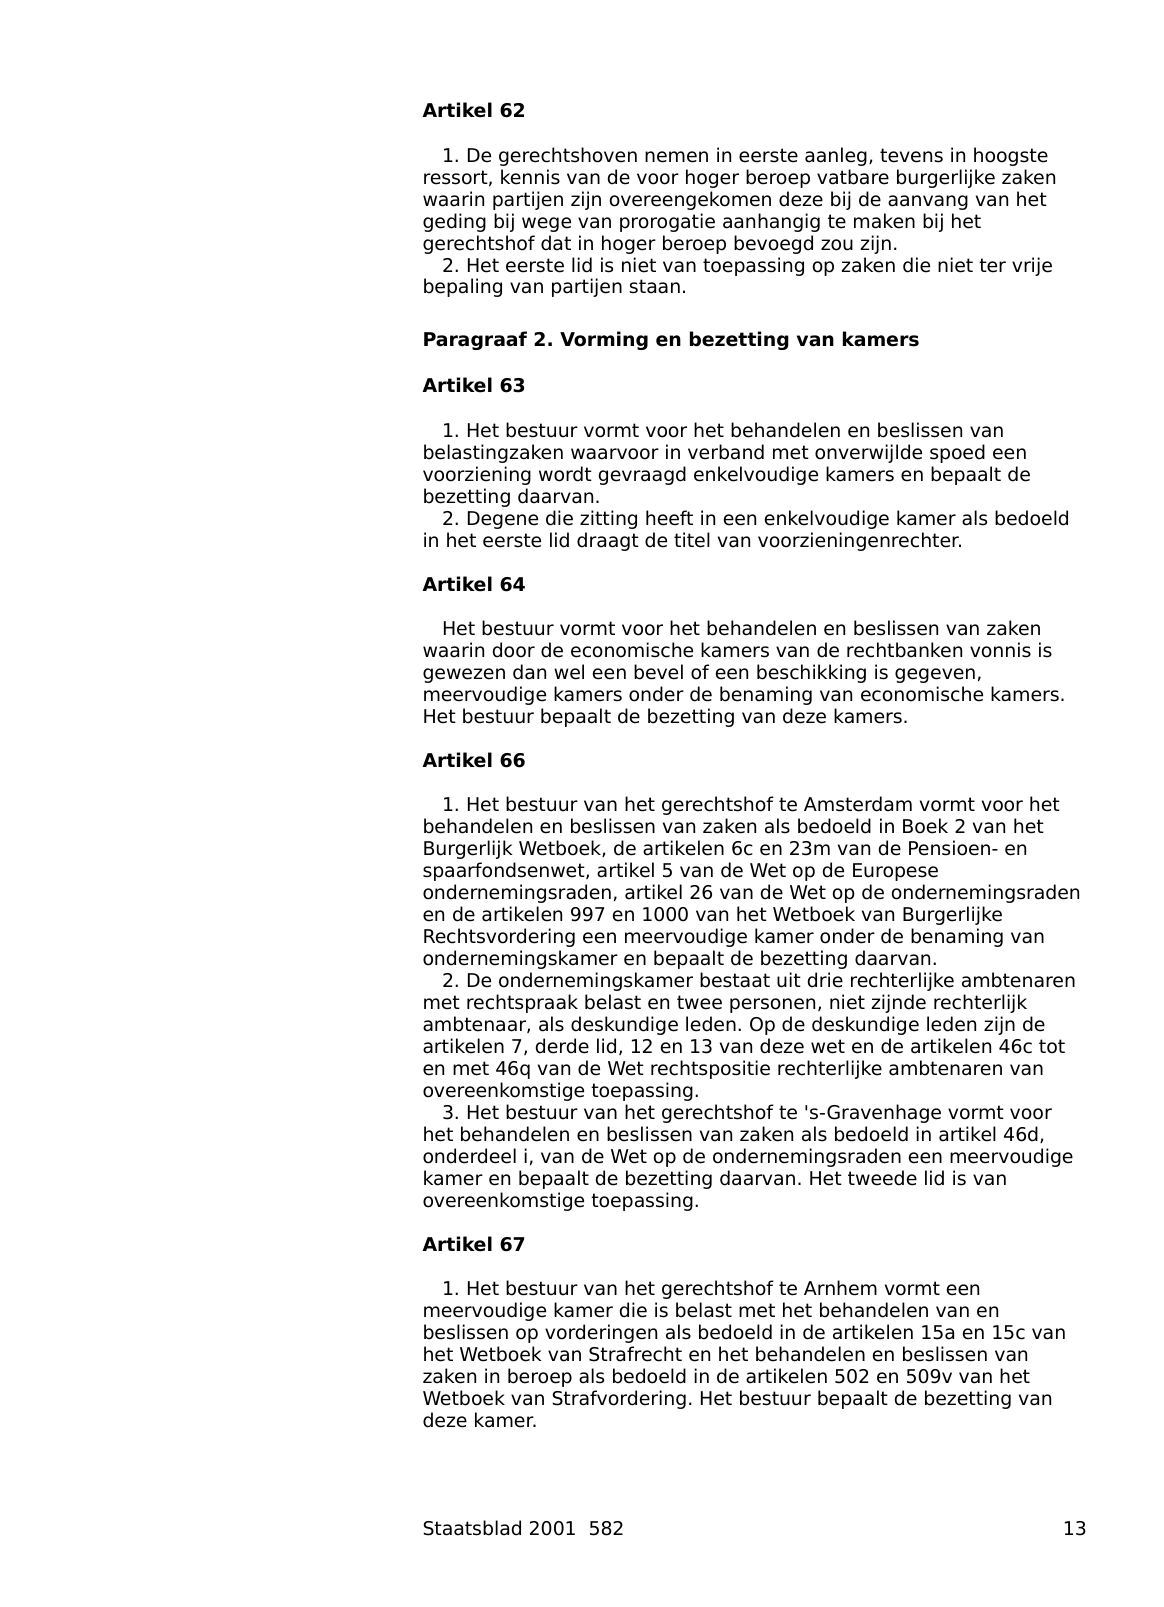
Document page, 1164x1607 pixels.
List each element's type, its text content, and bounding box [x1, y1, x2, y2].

text Het bestuur vormt voor het behandelen en beslissen van zaken waarin door de economische kamers van de rechtbanken vonnis is gewezen dan wel een bevel of een beschikking is gegeven, meervoudige kamers onder de benaming van economische kamers. Het bestuur bepaalt de bezetting van deze kamers. [422, 618, 1087, 728]
subtitle Artikel 64 [422, 574, 1087, 596]
subtitle Artikel 67 [422, 1234, 1087, 1256]
text 1. De gerechtshoven nemen in eerste aanleg, tevens in hoogste ressort, kennis van de voor hoger beroep vatbare burgerlijke zaken waarin partijen zijn overeengekomen deze bij de aanvang van het geding bij wege van prorogatie aanhangig te maken bij het gerechtshof dat in hoger beroep bevoegd zou zijn. [422, 144, 1087, 254]
text 2. Het eerste lid is niet van toepassing op zaken die niet ter vrije bepaling van partijen staan. [422, 254, 1087, 298]
subtitle Artikel 62 [422, 100, 1087, 122]
text 3. Het bestuur van het gerechtshof te 's-Gravenhage vormt voor het behandelen en beslissen van zaken als bedoeld in artikel 46d, onderdeel i, van de Wet op de ondernemingsraden een meervoudige kamer en bepaalt de bezetting daarvan. Het tweede lid is van overeenkomstige toepassing. [422, 1102, 1087, 1212]
subtitle Artikel 63 [422, 375, 1087, 397]
text 1. Het bestuur van het gerechtshof te Arnhem vormt een meervoudige kamer die is belast met het behandelen van en beslissen op vorderingen als bedoeld in de artikelen 15a en 15c van het Wetboek van Strafrecht en het behandelen en beslissen van zaken in beroep als bedoeld in de artikelen 502 en 509v van het Wetboek van Strafvordering. Het bestuur bepaalt de bezetting van deze kamer. [422, 1278, 1087, 1432]
subtitle Paragraaf 2. Vorming en bezetting van kamers [422, 328, 1087, 350]
text 1. Het bestuur vormt voor het behandelen en beslissen van belastingzaken waarvoor in verband met onverwijlde spoed een voorziening wordt gevraagd enkelvoudige kamers en bepaalt de bezetting daarvan. [422, 419, 1087, 507]
text 2. De ondernemingskamer bestaat uit drie rechterlijke ambtenaren met rechtspraak belast en twee personen, niet zijnde rechterlijk ambtenaar, als deskundige leden. Op de deskundige leden zijn de artikelen 7, derde lid, 12 en 13 van deze wet en de artikelen 46c tot en met 46q van de Wet rechtspositie rechterlijke ambtenaren van overeenkomstige toepassing. [422, 970, 1087, 1102]
text 2. Degene die zitting heeft in een enkelvoudige kamer als bedoeld in het eerste lid draagt de titel van voorzieningenrechter. [422, 507, 1087, 551]
text 1. Het bestuur van het gerechtshof te Amsterdam vormt voor het behandelen en beslissen van zaken als bedoeld in Boek 2 van het Burgerlijk Wetboek, de artikelen 6c en 23m van de Pensioen- en spaarfondsenwet, artikel 5 van de Wet op de Europese ondernemingsraden, artikel 26 van de Wet op de ondernemingsraden en de artikelen 997 en 1000 van het Wetboek van Burgerlijke Rechtsvordering een meervoudige kamer onder de benaming van ondernemingskamer en bepaalt de bezetting daarvan. [422, 794, 1087, 970]
subtitle Artikel 66 [422, 750, 1087, 772]
